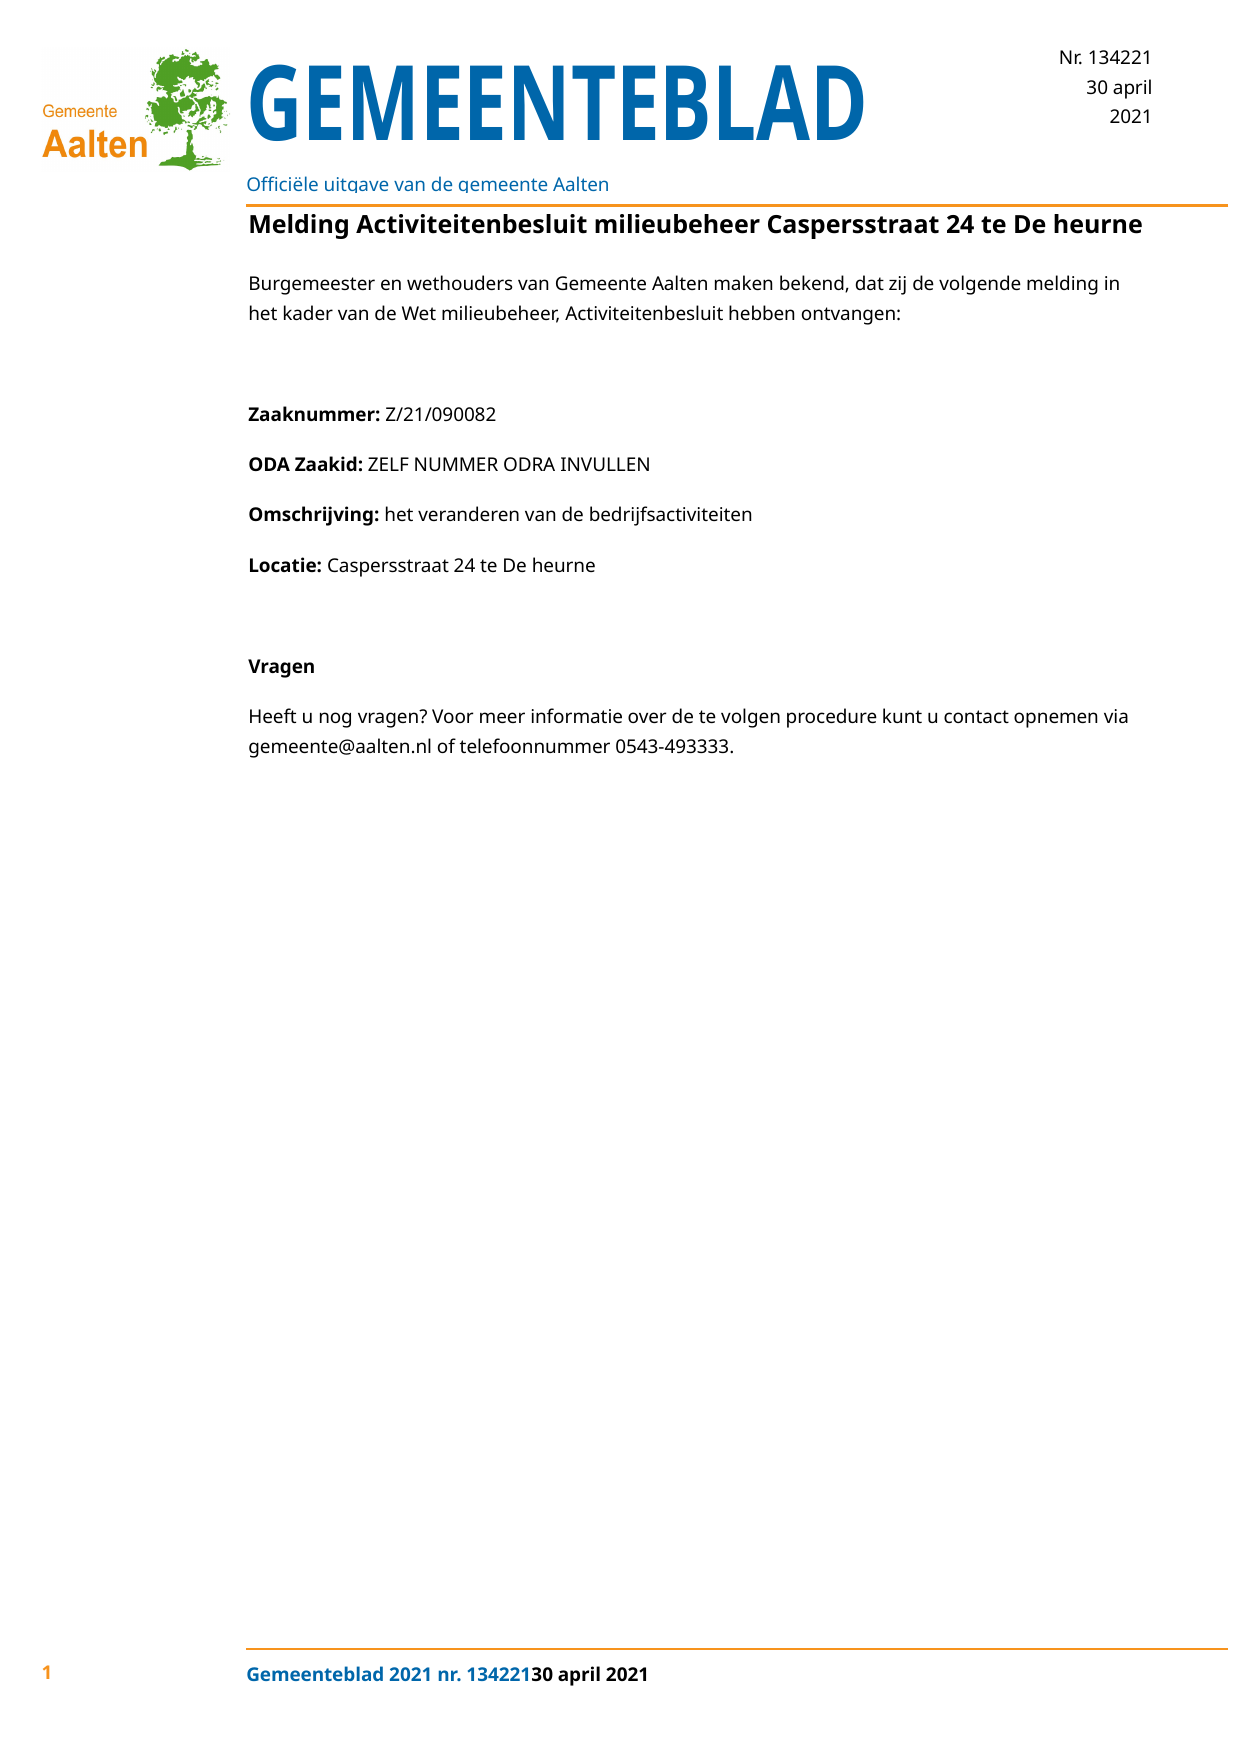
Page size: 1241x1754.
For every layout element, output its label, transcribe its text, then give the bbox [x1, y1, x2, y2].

text ODA Zaakid: ZELF NUMMER ODRA INVULLEN [248, 451, 1152, 477]
text Locatie: Caspersstraat 24 te De heurne [248, 552, 1152, 578]
text Burgemeester en wethouders van Gemeente Aalten maken bekend, dat zij de volgende melding in het kader van de Wet milieubeheer, Activiteitenbesluit hebben ontvangen: [248, 270, 1152, 326]
text Zaaknummer: Z/21/090082 [248, 401, 1152, 426]
text Melding Activiteitenbesluit milieubeheer Caspersstraat 24 te De heurne [248, 207, 1152, 241]
text Vragen [248, 653, 1152, 678]
text Omschrijving: het veranderen van de bedrijfsactiviteiten [248, 502, 1152, 527]
text Heeft u nog vragen? Voor meer informatie over de te volgen procedure kunt u contact opnemen via gemeente@aalten.nl of telefoonnummer 0543-493333. [248, 703, 1152, 758]
picture [41, 47, 231, 172]
